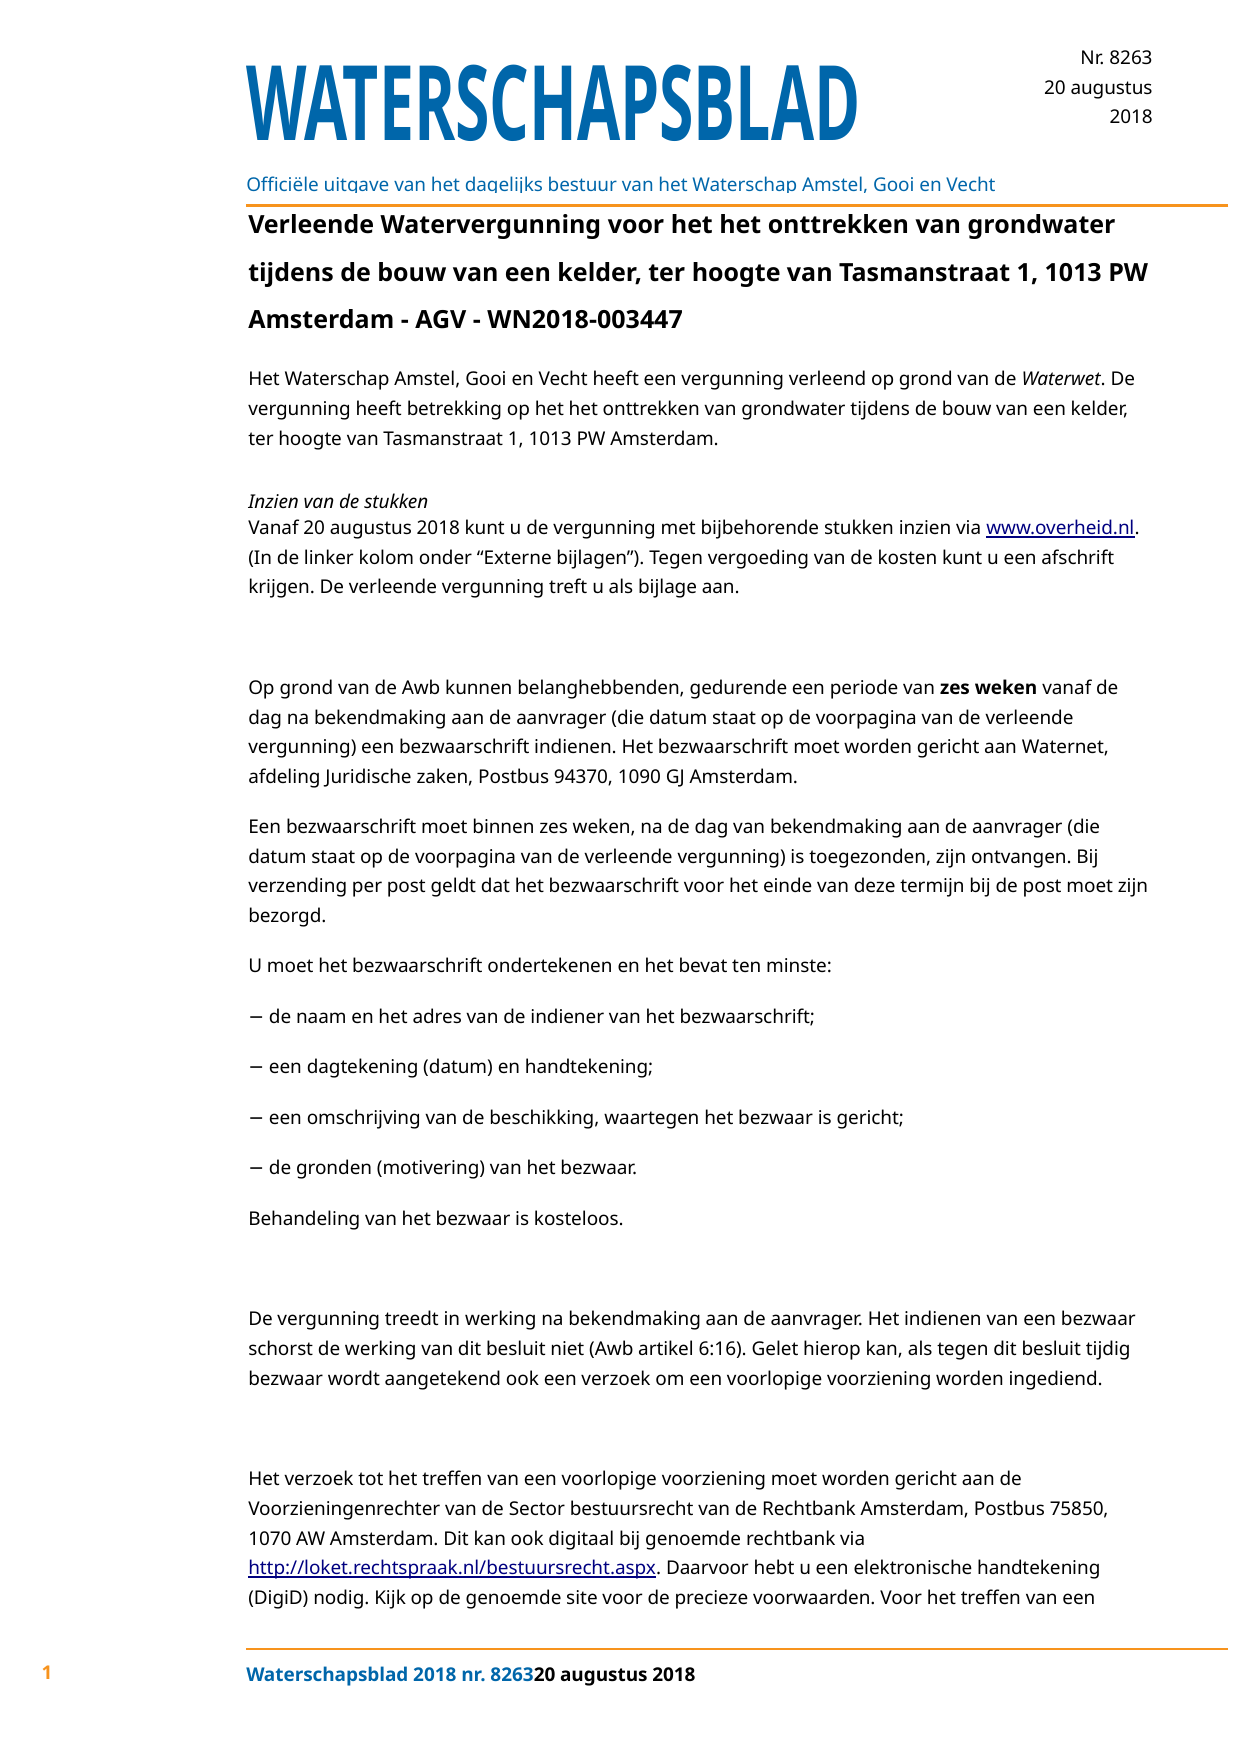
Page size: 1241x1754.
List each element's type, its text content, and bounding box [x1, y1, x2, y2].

text U moet het bezwaarschrift ondertekenen en het bevat ten minste: [248, 953, 1152, 978]
text Vanaf 20 augustus 2018 kunt u de vergunning met bijbehorende stukken inzien via www.overheid.nl. (In de linker kolom onder “Externe bijlagen”). Tegen vergoeding van de kosten kunt u een afschrift krijgen. De verleende vergunning treft u als bijlage aan. [248, 514, 1152, 599]
picture [41, 47, 231, 172]
text De vergunning treedt in werking na bekendmaking aan de aanvrager. Het indienen van een bezwaar schorst de werking van dit besluit niet (Awb artikel 6:16). Gelet hierop kan, als tegen dit besluit tijdig bezwaar wordt aangetekend ook een verzoek om een voorlopige voorziening worden ingediend. [248, 1306, 1152, 1391]
text Een bezwaarschrift moet binnen zes weken, na de dag van bekendmaking aan de aanvrager (die datum staat op de voorpagina van de verleende vergunning) is toegezonden, zijn ontvangen. Bij verzending per post geldt dat het bezwaarschrift voor het einde van deze termijn bij de post moet zijn bezorgd. [248, 813, 1152, 928]
text − een omschrijving van de beschikking, waartegen het bezwaar is gericht; [248, 1104, 1152, 1130]
text Behandeling van het bezwaar is kosteloos. [248, 1205, 1152, 1231]
text Verleende Watervergunning voor het het onttrekken van grondwater tijdens de bouw van een kelder, ter hoogte van Tasmanstraat 1, 1013 PW Amsterdam - AGV - WN2018-003447 [248, 207, 1152, 336]
text − een dagtekening (datum) en handtekening; [248, 1053, 1152, 1079]
text Op grond van de Awb kunnen belanghebbenden, gedurende een periode van zes weken vanaf de dag na bekendmaking aan de aanvrager (die datum staat op de voorpagina van de verleende vergunning) een bezwaarschrift indienen. Het bezwaarschrift moet worden gericht aan Waternet, afdeling Juridische zaken, Postbus 94370, 1090 GJ Amsterdam. [248, 674, 1152, 789]
text Het Waterschap Amstel, Gooi en Vecht heeft een vergunning verleend op grond van de Waterwet. De vergunning heeft betrekking op het het onttrekken van grondwater tijdens de bouw van een kelder, ter hoogte van Tasmanstraat 1, 1013 PW Amsterdam. [248, 366, 1152, 450]
text Inzien van de stukken [248, 489, 1152, 514]
text − de gronden (motivering) van het bezwaar. [248, 1154, 1152, 1180]
text Het verzoek tot het treffen van een voorlopige voorziening moet worden gericht aan de Voorzieningenrechter van de Sector bestuursrecht van de Rechtbank Amsterdam, Postbus 75850, 1070 AW Amsterdam. Dit kan ook digitaal bij genoemde rechtbank via http://loket.rechtspraak.nl/bestuursrecht.aspx. Daarvoor hebt u een elektronische handtekening (DigiD) nodig. Kijk op de genoemde site voor de precieze voorwaarden. Voor het treffen van een [248, 1466, 1152, 1610]
text − de naam en het adres van de indiener van het bezwaarschrift; [248, 1003, 1152, 1029]
